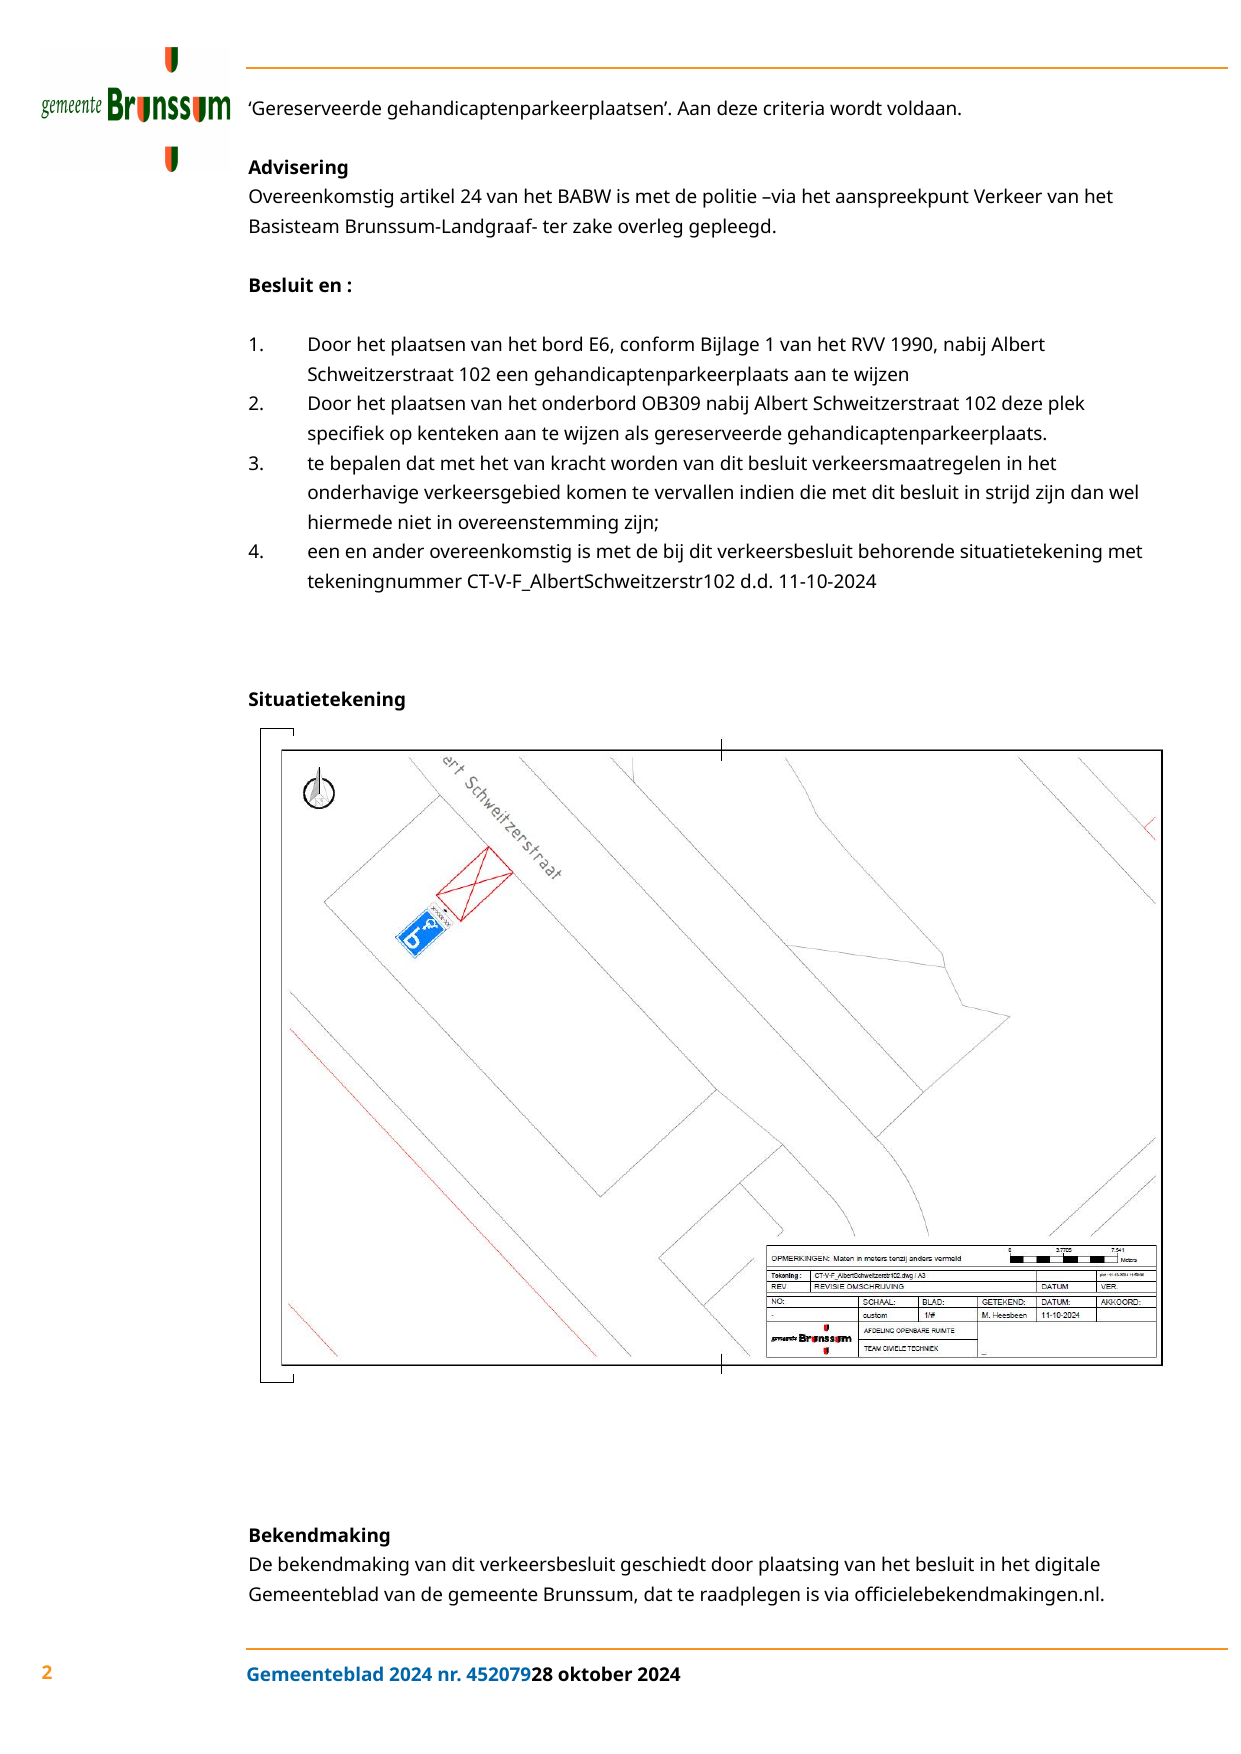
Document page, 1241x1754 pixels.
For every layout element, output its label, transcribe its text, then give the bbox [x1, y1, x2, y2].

text Bekendmaking [248, 1522, 1152, 1548]
text Overeenkomstig artikel 24 van het BABW is met de politie –via het aanspreekpunt Verkeer van het Basisteam Brunssum-Landgraaf- ter zake overleg gepleegd. [248, 183, 1152, 239]
picture [268, 736, 1173, 1374]
list Door het plaatsen van het onderbord OB309 nabij Albert Schweitzerstraat 102 deze plek specifiek op kenteken aan te wijzen als gereserveerde gehandicaptenparkeerplaats. [248, 391, 1152, 446]
text ‘Gereserveerde gehandicaptenparkeerplaatsen’. Aan deze criteria wordt voldaan. [248, 95, 1152, 121]
text Situatietekening [248, 686, 1152, 712]
text Advisering [248, 154, 1152, 180]
list Door het plaatsen van het bord E6, conform Bijlage 1 van het RVV 1990, nabij Albert Schweitzerstraat 102 een gehandicaptenparkeerplaats aan te wijzen [248, 331, 1152, 387]
list te bepalen dat met het van kracht worden van dit besluit verkeersmaatregelen in het onderhavige verkeersgebied komen te vervallen indien die met dit besluit in strijd zijn dan wel hiermede niet in overeenstemming zijn; [248, 450, 1152, 535]
text De bekendmaking van dit verkeersbesluit geschiedt door plaatsing van het besluit in het digitale Gemeenteblad van de gemeente Brunssum, dat te raadplegen is via officielebekendmakingen.nl. [248, 1552, 1152, 1607]
picture [41, 47, 231, 172]
text Besluit en : [248, 272, 1152, 298]
list een en ander overeenkomstig is met de bij dit verkeersbesluit behorende situatietekening met tekeningnummer CT-V-F_AlbertSchweitzerstr102 d.d. 11-10-2024 [248, 538, 1152, 594]
